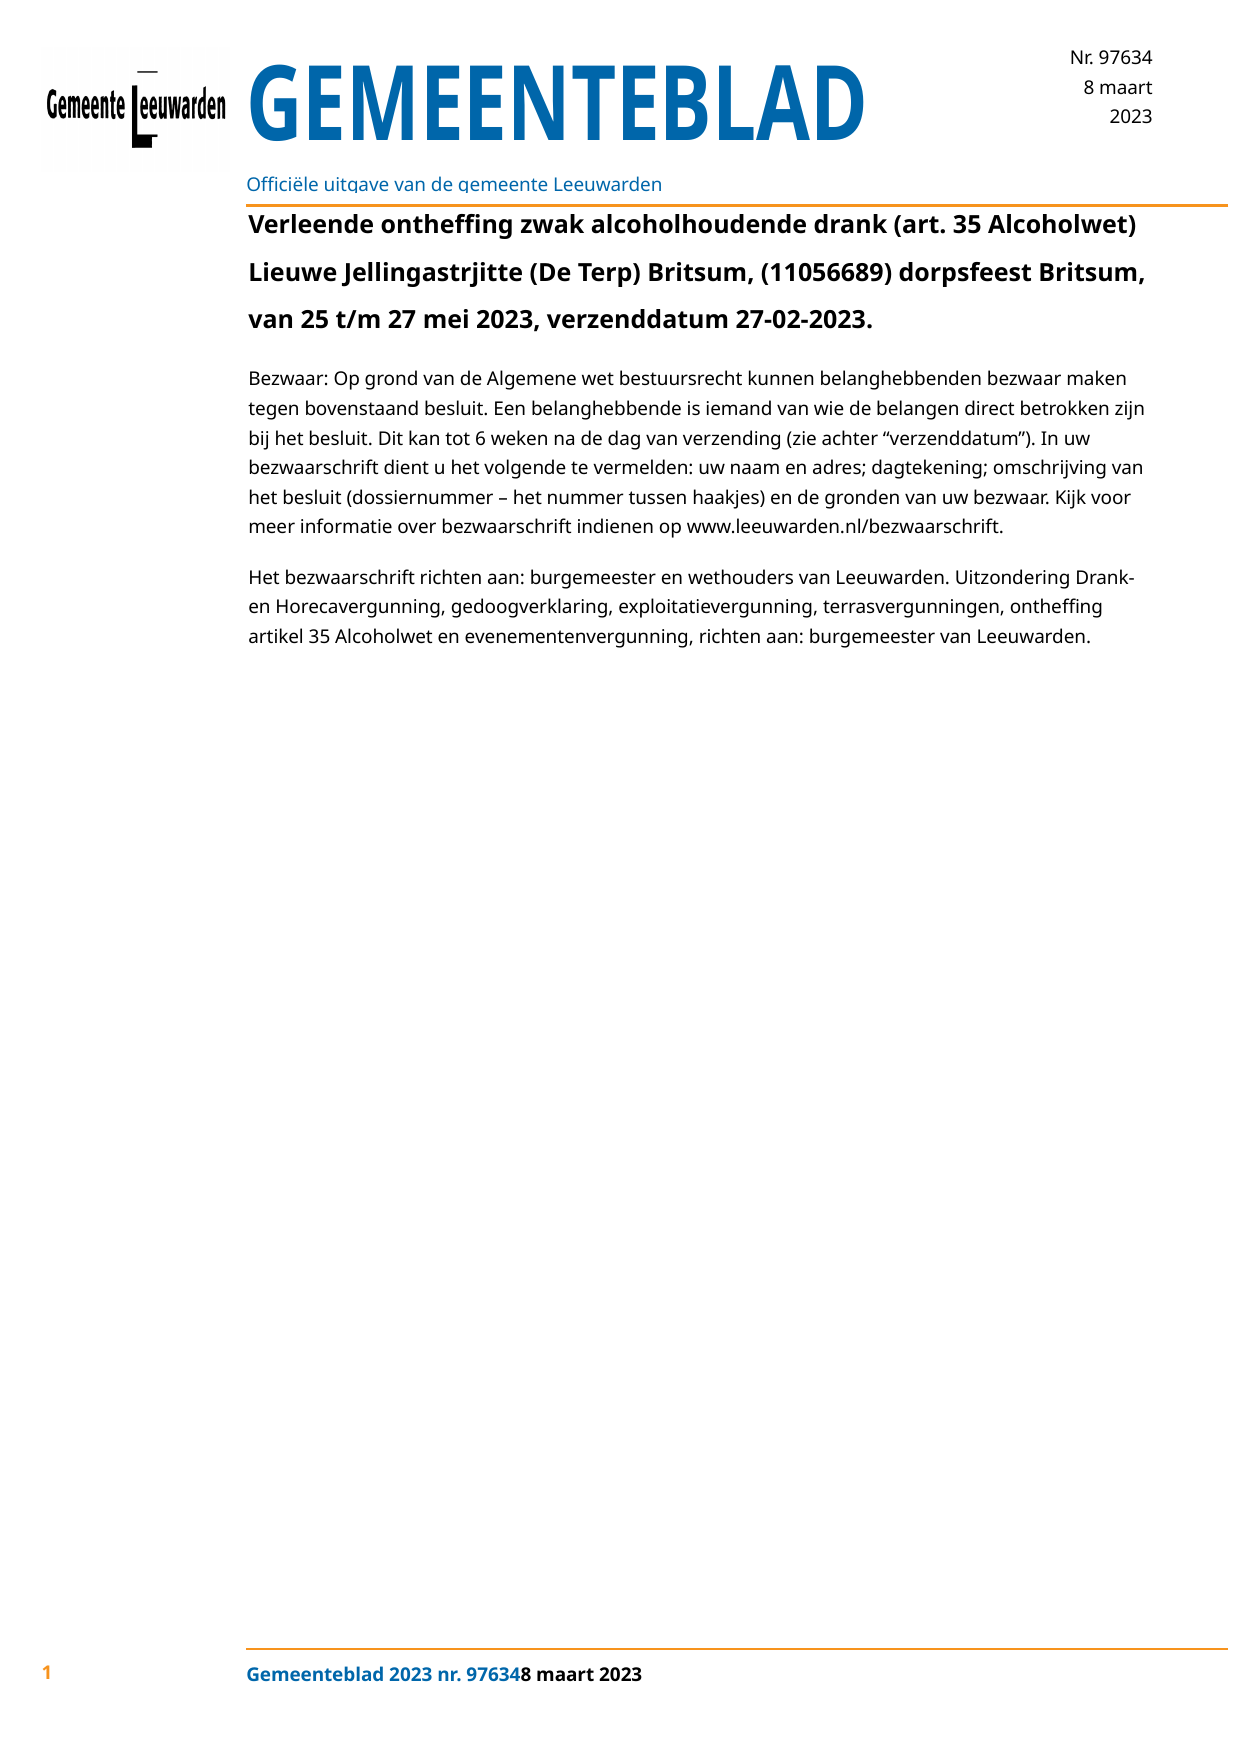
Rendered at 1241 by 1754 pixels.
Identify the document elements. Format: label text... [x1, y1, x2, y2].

picture [41, 47, 231, 172]
text Bezwaar: Op grond van de Algemene wet bestuursrecht kunnen belanghebbenden bezwaar maken tegen bovenstaand besluit. Een belanghebbende is iemand van wie de belangen direct betrokken zijn bij het besluit. Dit kan tot 6 weken na de dag van verzending (zie achter “verzenddatum”). In uw bezwaarschrift dient u het volgende te vermelden: uw naam en adres; dagtekening; omschrijving van het besluit (dossiernummer – het nummer tussen haakjes) en de gronden van uw bezwaar. Kijk voor meer informatie over bezwaarschrift indienen op www.leeuwarden.nl/bezwaarschrift. [248, 366, 1152, 539]
text Verleende ontheffing zwak alcoholhoudende drank (art. 35 Alcoholwet) Lieuwe Jellingastrjitte (De Terp) Britsum, (11056689) dorpsfeest Britsum, van 25 t/m 27 mei 2023, verzenddatum 27-02-2023. [248, 207, 1152, 336]
text Het bezwaarschrift richten aan: burgemeester en wethouders van Leeuwarden. Uitzondering Drank- en Horecavergunning, gedoogverklaring, exploitatievergunning, terrasvergunningen, ontheffing artikel 35 Alcoholwet en evenementenvergunning, richten aan: burgemeester van Leeuwarden. [248, 564, 1152, 649]
